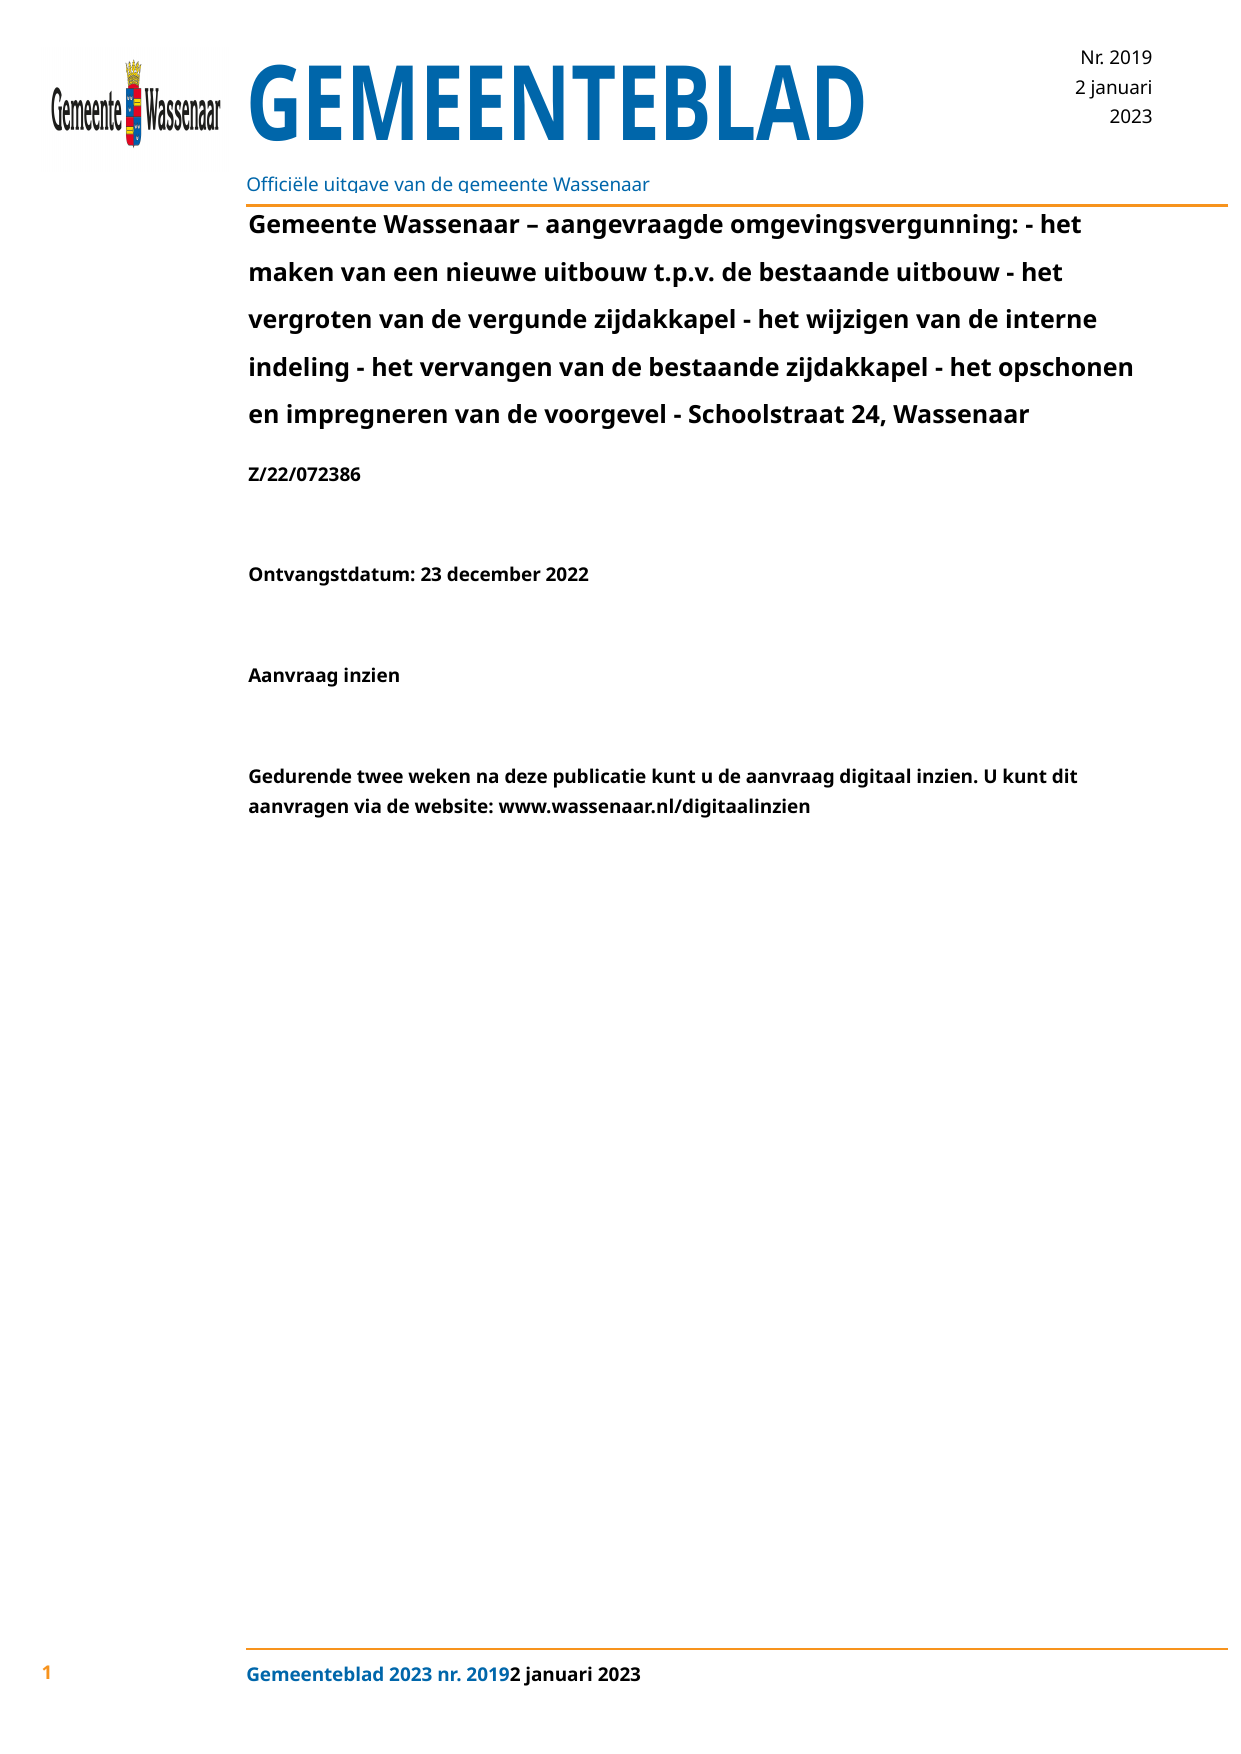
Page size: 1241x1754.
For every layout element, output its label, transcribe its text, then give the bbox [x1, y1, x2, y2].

picture [41, 47, 231, 172]
text Gemeente Wassenaar – aangevraagde omgevingsvergunning: - het maken van een nieuwe uitbouw t.p.v. de bestaande uitbouw - het vergroten van de vergunde zijdakkapel - het wijzigen van de interne indeling - het vervangen van de bestaande zijdakkapel - het opschonen en impregneren van de voorgevel - Schoolstraat 24, Wassenaar [248, 207, 1152, 431]
text Aanvraag inzien [248, 662, 1152, 688]
text Ontvangstdatum: 23 december 2022 [248, 562, 1152, 587]
text Z/22/072386 [248, 461, 1152, 486]
text Gedurende twee weken na deze publicatie kunt u de aanvraag digitaal inzien. U kunt dit aanvragen via de website: www.wassenaar.nl/digitaalinzien [248, 763, 1152, 818]
